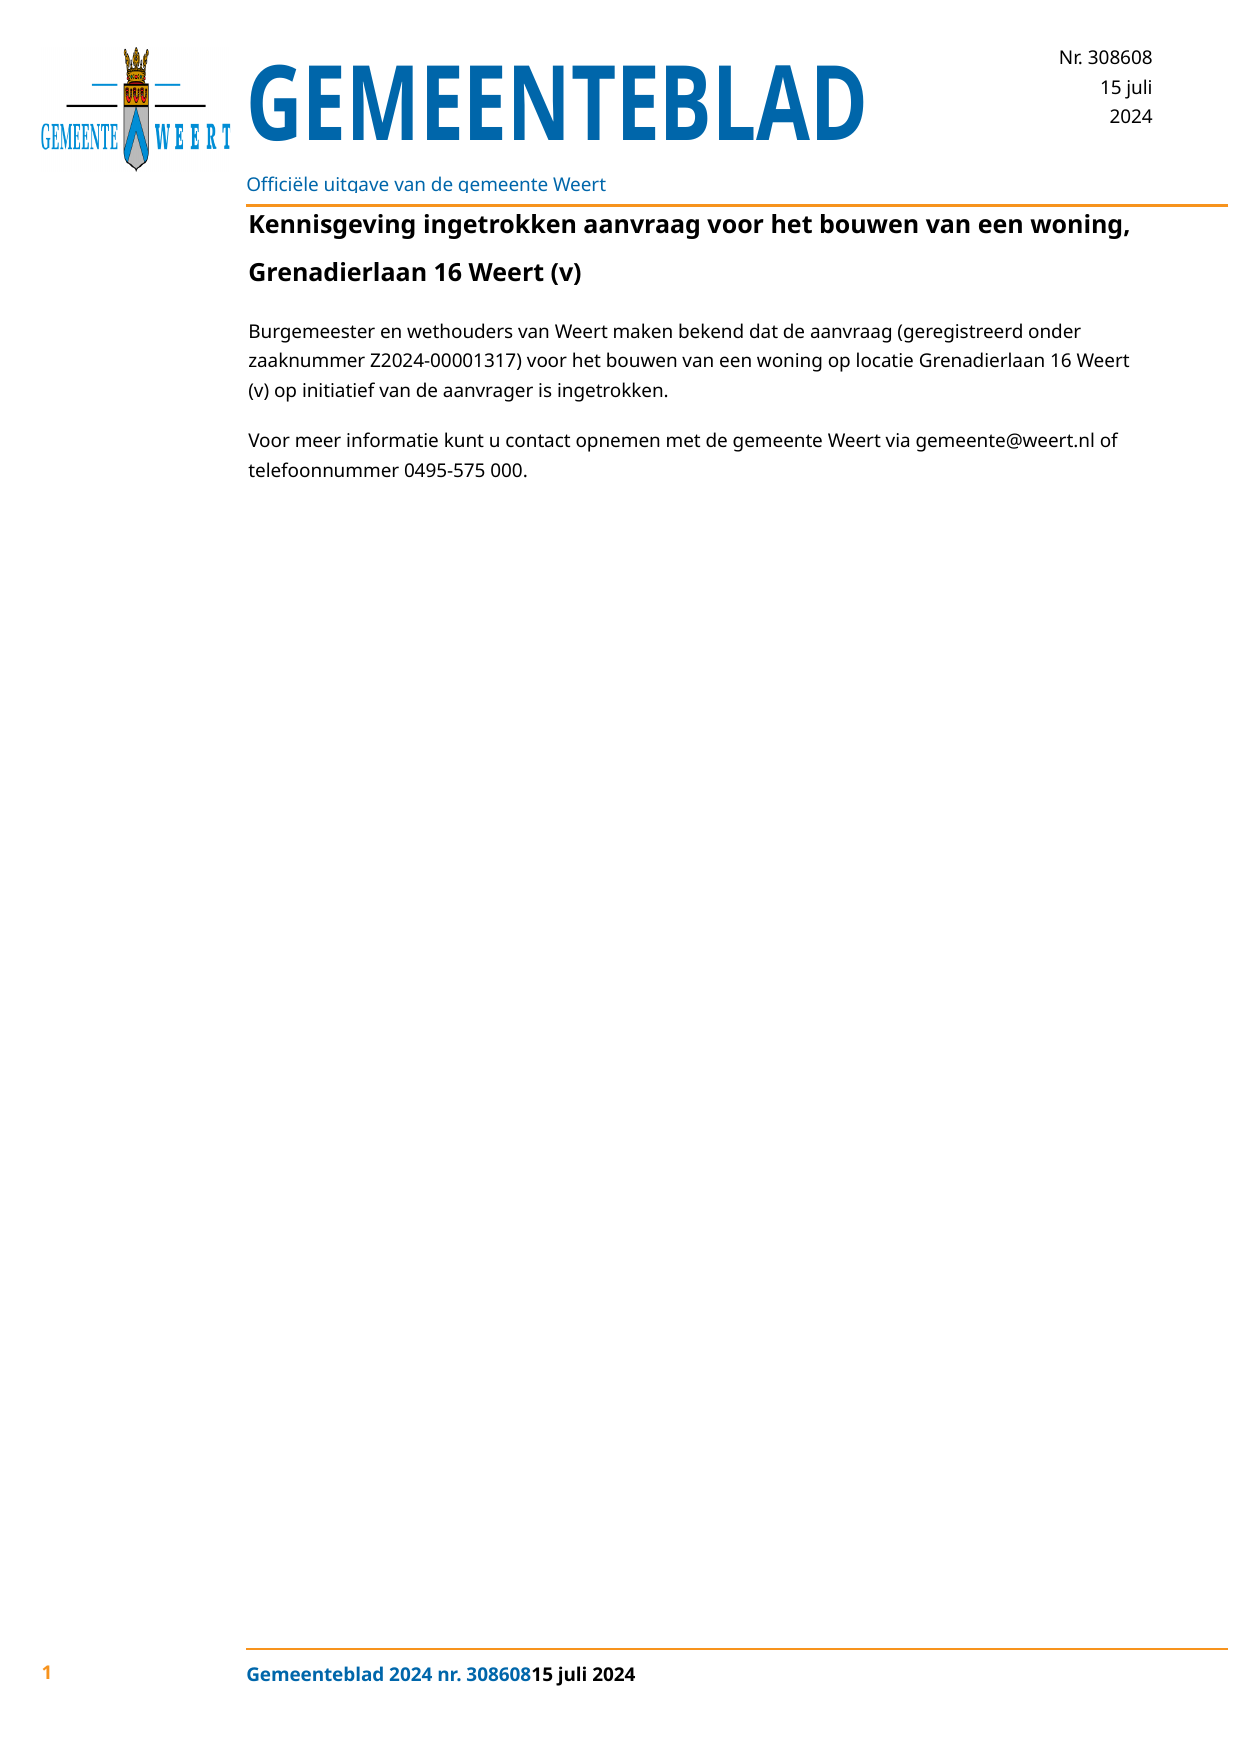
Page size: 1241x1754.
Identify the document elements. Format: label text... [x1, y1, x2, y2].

text Kennisgeving ingetrokken aanvraag voor het bouwen van een woning, Grenadierlaan 16 Weert (v) [248, 207, 1152, 288]
picture [41, 47, 231, 172]
text Voor meer informatie kunt u contact opnemen met de gemeente Weert via gemeente@weert.nl of telefoonnummer 0495-575 000. [248, 427, 1152, 483]
text Burgemeester en wethouders van Weert maken bekend dat de aanvraag (geregistreerd onder zaaknummer Z2024-00001317) voor het bouwen van een woning op locatie Grenadierlaan 16 Weert (v) op initiatief van de aanvrager is ingetrokken. [248, 318, 1152, 403]
